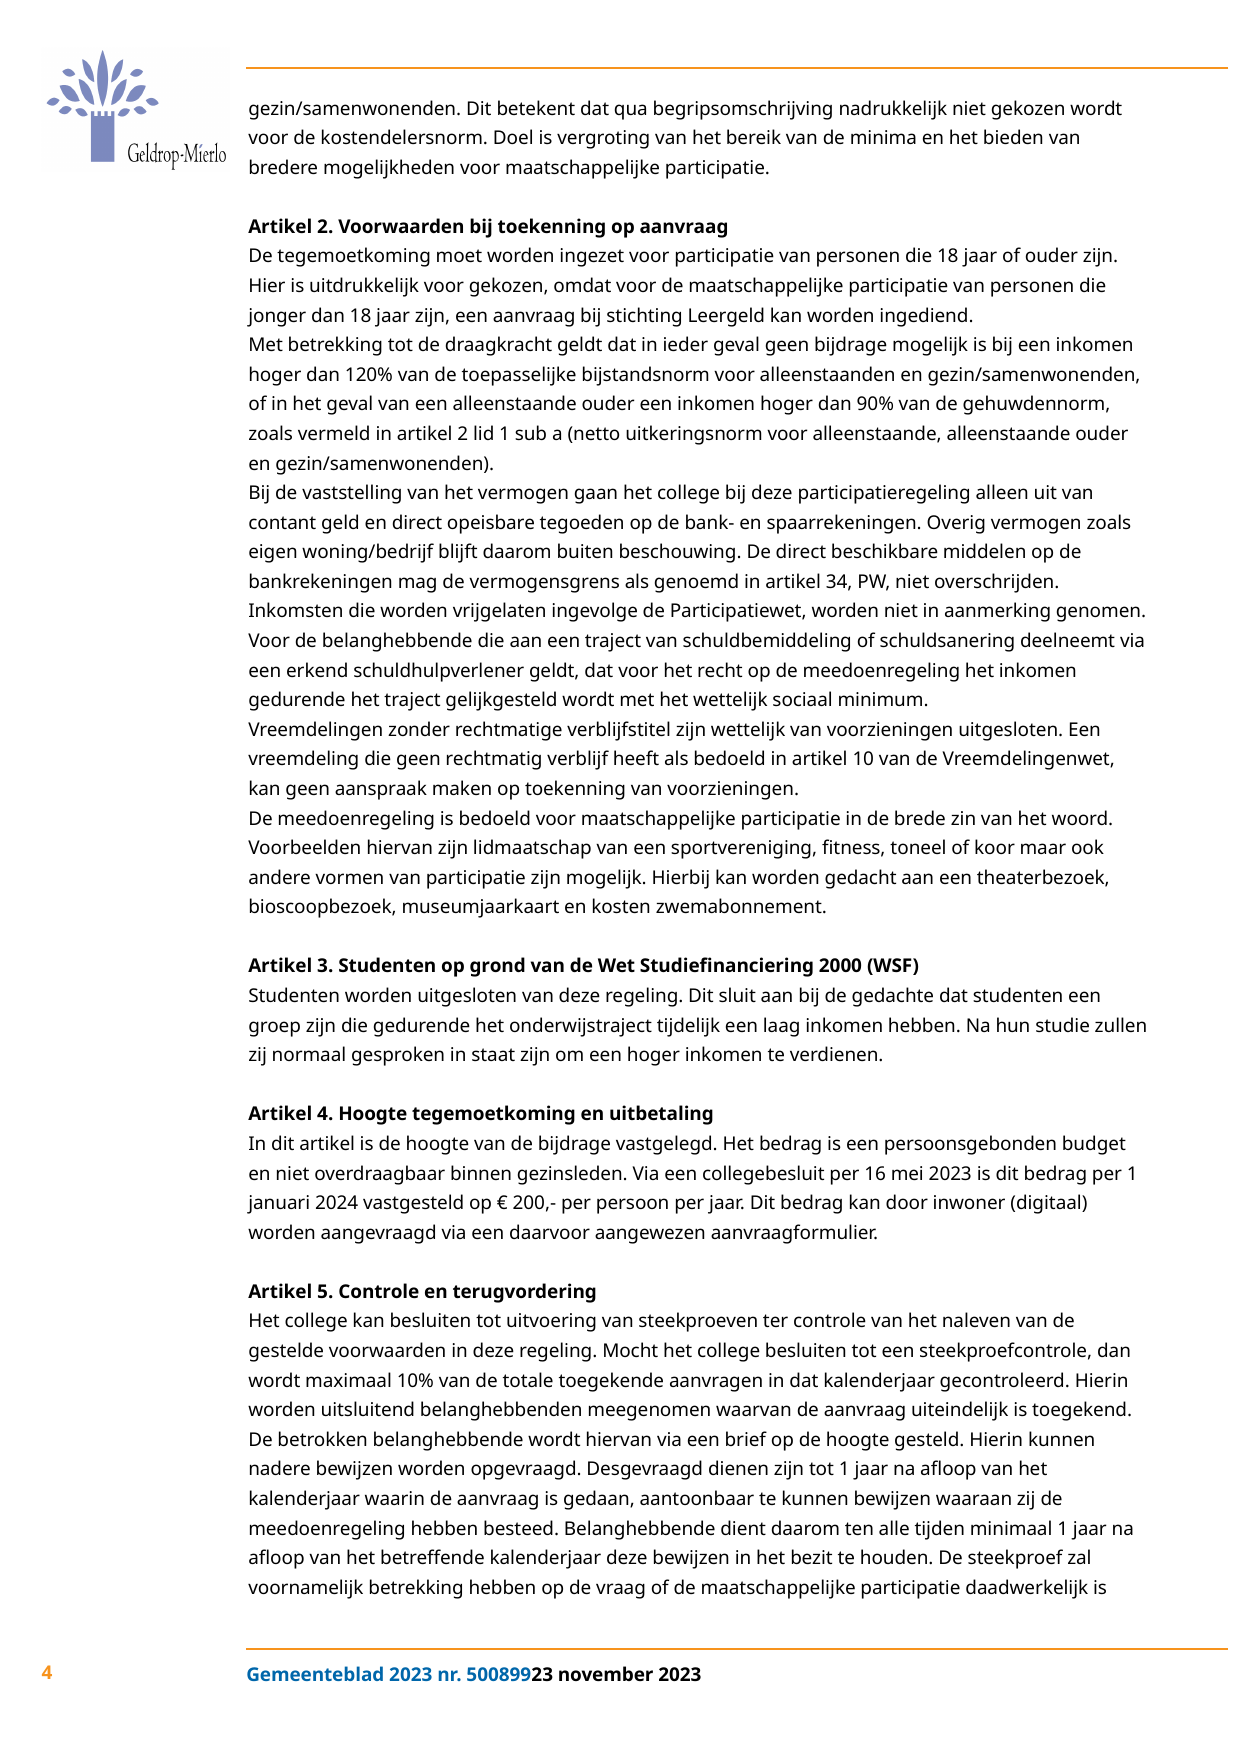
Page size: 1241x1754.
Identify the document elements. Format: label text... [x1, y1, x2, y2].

text De meedoenregeling is bedoeld voor maatschappelijke participatie in de brede zin van het woord. Voorbeelden hiervan zijn lidmaatschap van een sportvereniging, fitness, toneel of koor maar ook andere vormen van participatie zijn mogelijk. Hierbij kan worden gedacht aan een theaterbezoek, bioscoopbezoek, museumjaarkaart en kosten zwemabonnement. [248, 805, 1152, 919]
text gezin/samenwonenden. Dit betekent dat qua begripsomschrijving nadrukkelijk niet gekozen wordt voor de kostendelersnorm. Doel is vergroting van het bereik van de minima en het bieden van bredere mogelijkheden voor maatschappelijke participatie. [248, 95, 1152, 180]
text Het college kan besluiten tot uitvoering van steekproeven ter controle van het naleven van de gestelde voorwaarden in deze regeling. Mocht het college besluiten tot een steekproefcontrole, dan wordt maximaal 10% van de totale toegekende aanvragen in dat kalenderjaar gecontroleerd. Hierin worden uitsluitend belanghebbenden meegenomen waarvan de aanvraag uiteindelijk is toegekend. De betrokken belanghebbende wordt hiervan via een brief op de hoogte gesteld. Hierin kunnen nadere bewijzen worden opgevraagd. Desgevraagd dienen zijn tot 1 jaar na afloop van het kalenderjaar waarin de aanvraag is gedaan, aantoonbaar te kunnen bewijzen waaraan zij de meedoenregeling hebben besteed. Belanghebbende dient daarom ten alle tijden minimaal 1 jaar na afloop van het betreffende kalenderjaar deze bewijzen in het bezit te houden. De steekproef zal voornamelijk betrekking hebben op de vraag of de maatschappelijke participatie daadwerkelijk is [248, 1308, 1152, 1600]
text Studenten worden uitgesloten van deze regeling. Dit sluit aan bij de gedachte dat studenten een groep zijn die gedurende het onderwijstraject tijdelijk een laag inkomen hebben. Na hun studie zullen zij normaal gesproken in staat zijn om een hoger inkomen te verdienen. [248, 982, 1152, 1067]
text De tegemoetkoming moet worden ingezet voor participatie van personen die 18 jaar of ouder zijn. Hier is uitdrukkelijk voor gekozen, omdat voor de maatschappelijke participatie van personen die jonger dan 18 jaar zijn, een aanvraag bij stichting Leergeld kan worden ingediend. [248, 243, 1152, 328]
text Met betrekking tot de draagkracht geldt dat in ieder geval geen bijdrage mogelijk is bij een inkomen hoger dan 120% van de toepasselijke bijstandsnorm voor alleenstaanden en gezin/samenwonenden, of in het geval van een alleenstaande ouder een inkomen hoger dan 90% van de gehuwdennorm, zoals vermeld in artikel 2 lid 1 sub a (netto uitkeringsnorm voor alleenstaande, alleenstaande ouder en gezin/samenwonenden). [248, 331, 1152, 476]
text Artikel 4. Hoogte tegemoetkoming en uitbetaling [248, 1101, 1152, 1126]
text Inkomsten die worden vrijgelaten ingevolge de Participatiewet, worden niet in aanmerking genomen. Voor de belanghebbende die aan een traject van schuldbemiddeling of schuldsanering deelneemt via een erkend schuldhulpverlener geldt, dat voor het recht op de meedoenregeling het inkomen gedurende het traject gelijkgesteld wordt met het wettelijk sociaal minimum. [248, 598, 1152, 712]
text Vreemdelingen zonder rechtmatige verblijfstitel zijn wettelijk van voorzieningen uitgesloten. Een vreemdeling die geen rechtmatig verblijf heeft als bedoeld in artikel 10 van de Vreemdelingenwet, kan geen aanspraak maken op toekenning van voorzieningen. [248, 716, 1152, 801]
text Artikel 2. Voorwaarden bij toekenning op aanvraag [248, 213, 1152, 239]
text Artikel 5. Controle en terugvordering [248, 1278, 1152, 1304]
text Artikel 3. Studenten op grond van de Wet Studiefinanciering 2000 (WSF) [248, 953, 1152, 978]
text In dit artikel is de hoogte van de bijdrage vastgelegd. Het bedrag is een persoonsgebonden budget en niet overdraagbaar binnen gezinsleden. Via een collegebesluit per 16 mei 2023 is dit bedrag per 1 januari 2024 vastgesteld op € 200,- per persoon per jaar. Dit bedrag kan door inwoner (digitaal) worden aangevraagd via een daarvoor aangewezen aanvraagformulier. [248, 1130, 1152, 1245]
picture [41, 47, 231, 172]
text Bij de vaststelling van het vermogen gaan het college bij deze participatieregeling alleen uit van contant geld en direct opeisbare tegoeden op de bank- en spaarrekeningen. Overig vermogen zoals eigen woning/bedrijf blijft daarom buiten beschouwing. De direct beschikbare middelen op de bankrekeningen mag de vermogensgrens als genoemd in artikel 34, PW, niet overschrijden. [248, 479, 1152, 594]
